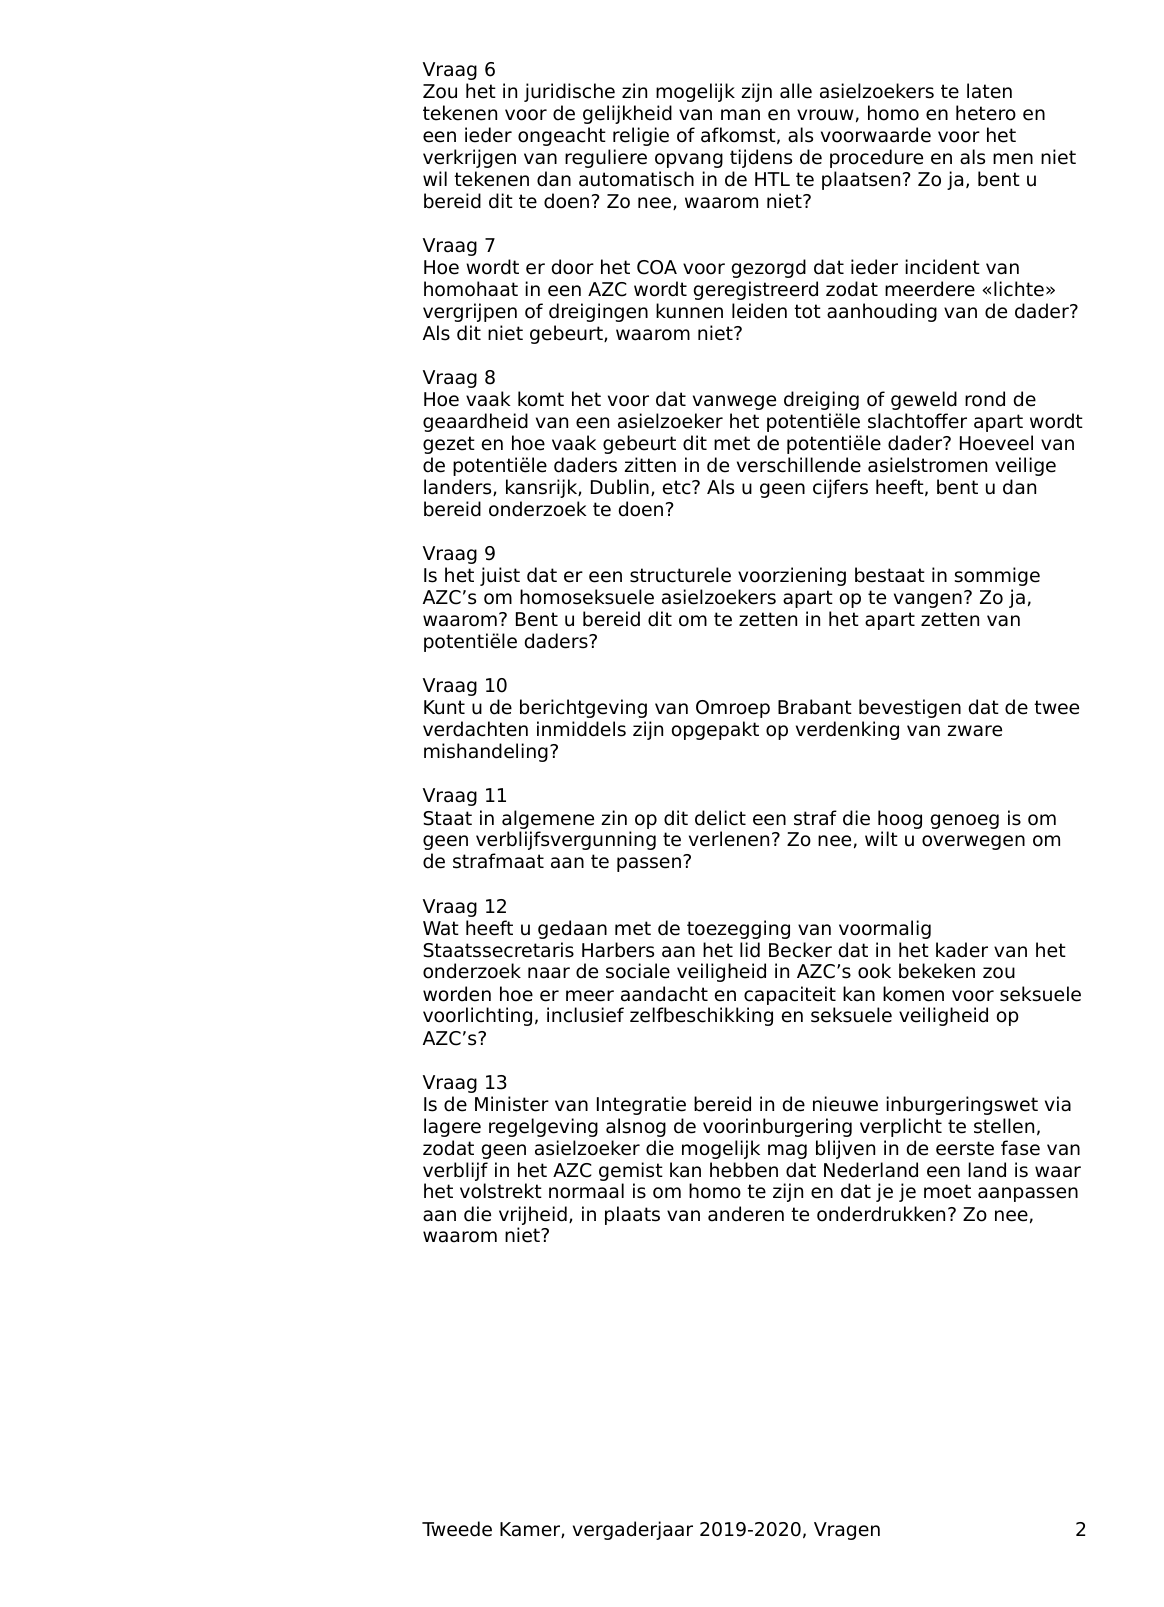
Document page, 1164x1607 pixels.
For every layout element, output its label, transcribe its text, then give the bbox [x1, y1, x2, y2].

text Staat in algemene zin op dit delict een straf die hoog genoeg is om geen verblijfsvergunning te verlenen? Zo nee, wilt u overwegen om de strafmaat aan te passen? [422, 807, 1087, 873]
text Vraag 11 [422, 785, 1087, 807]
text Hoe vaak komt het voor dat vanwege dreiging of geweld rond de geaardheid van een asielzoeker het potentiële slachtoffer apart wordt gezet en hoe vaak gebeurt dit met de potentiële dader? Hoeveel van de potentiële daders zitten in de verschillende asielstromen veilige landers, kansrijk, Dublin, etc? Als u geen cijfers heeft, bent u dan bereid onderzoek te doen? [422, 389, 1087, 521]
text Vraag 8 [422, 367, 1087, 389]
text Is de Minister van Integratie bereid in de nieuwe inburgeringswet via lagere regelgeving alsnog de voorinburgering verplicht te stellen, zodat geen asielzoeker die mogelijk mag blijven in de eerste fase van verblijf in het AZC gemist kan hebben dat Nederland een land is waar het volstrekt normaal is om homo te zijn en dat je je moet aanpassen aan die vrijheid, in plaats van anderen te onderdrukken? Zo nee, waarom niet? [422, 1093, 1087, 1247]
text Vraag 10 [422, 675, 1087, 697]
text Hoe wordt er door het COA voor gezorgd dat ieder incident van homohaat in een AZC wordt geregistreerd zodat meerdere «lichte» vergrijpen of dreigingen kunnen leiden tot aanhouding van de dader? Als dit niet gebeurt, waarom niet? [422, 257, 1087, 345]
text Vraag 9 [422, 543, 1087, 565]
text Vraag 12 [422, 896, 1087, 917]
text Is het juist dat er een structurele voorziening bestaat in sommige AZC’s om homoseksuele asielzoekers apart op te vangen? Zo ja, waarom? Bent u bereid dit om te zetten in het apart zetten van potentiële daders? [422, 565, 1087, 653]
text Vraag 7 [422, 235, 1087, 257]
text Vraag 6 [422, 59, 1087, 81]
text Vraag 13 [422, 1072, 1087, 1093]
text Kunt u de berichtgeving van Omroep Brabant bevestigen dat de twee verdachten inmiddels zijn opgepakt op verdenking van zware mishandeling? [422, 697, 1087, 763]
text Wat heeft u gedaan met de toezegging van voormalig Staatssecretaris Harbers aan het lid Becker dat in het kader van het onderzoek naar de sociale veiligheid in AZC’s ook bekeken zou worden hoe er meer aandacht en capaciteit kan komen voor seksuele voorlichting, inclusief zelfbeschikking en seksuele veiligheid op AZC’s? [422, 917, 1087, 1049]
text Zou het in juridische zin mogelijk zijn alle asielzoekers te laten tekenen voor de gelijkheid van man en vrouw, homo en hetero en een ieder ongeacht religie of afkomst, als voorwaarde voor het verkrijgen van reguliere opvang tijdens de procedure en als men niet wil tekenen dan automatisch in de HTL te plaatsen? Zo ja, bent u bereid dit te doen? Zo nee, waarom niet? [422, 81, 1087, 213]
